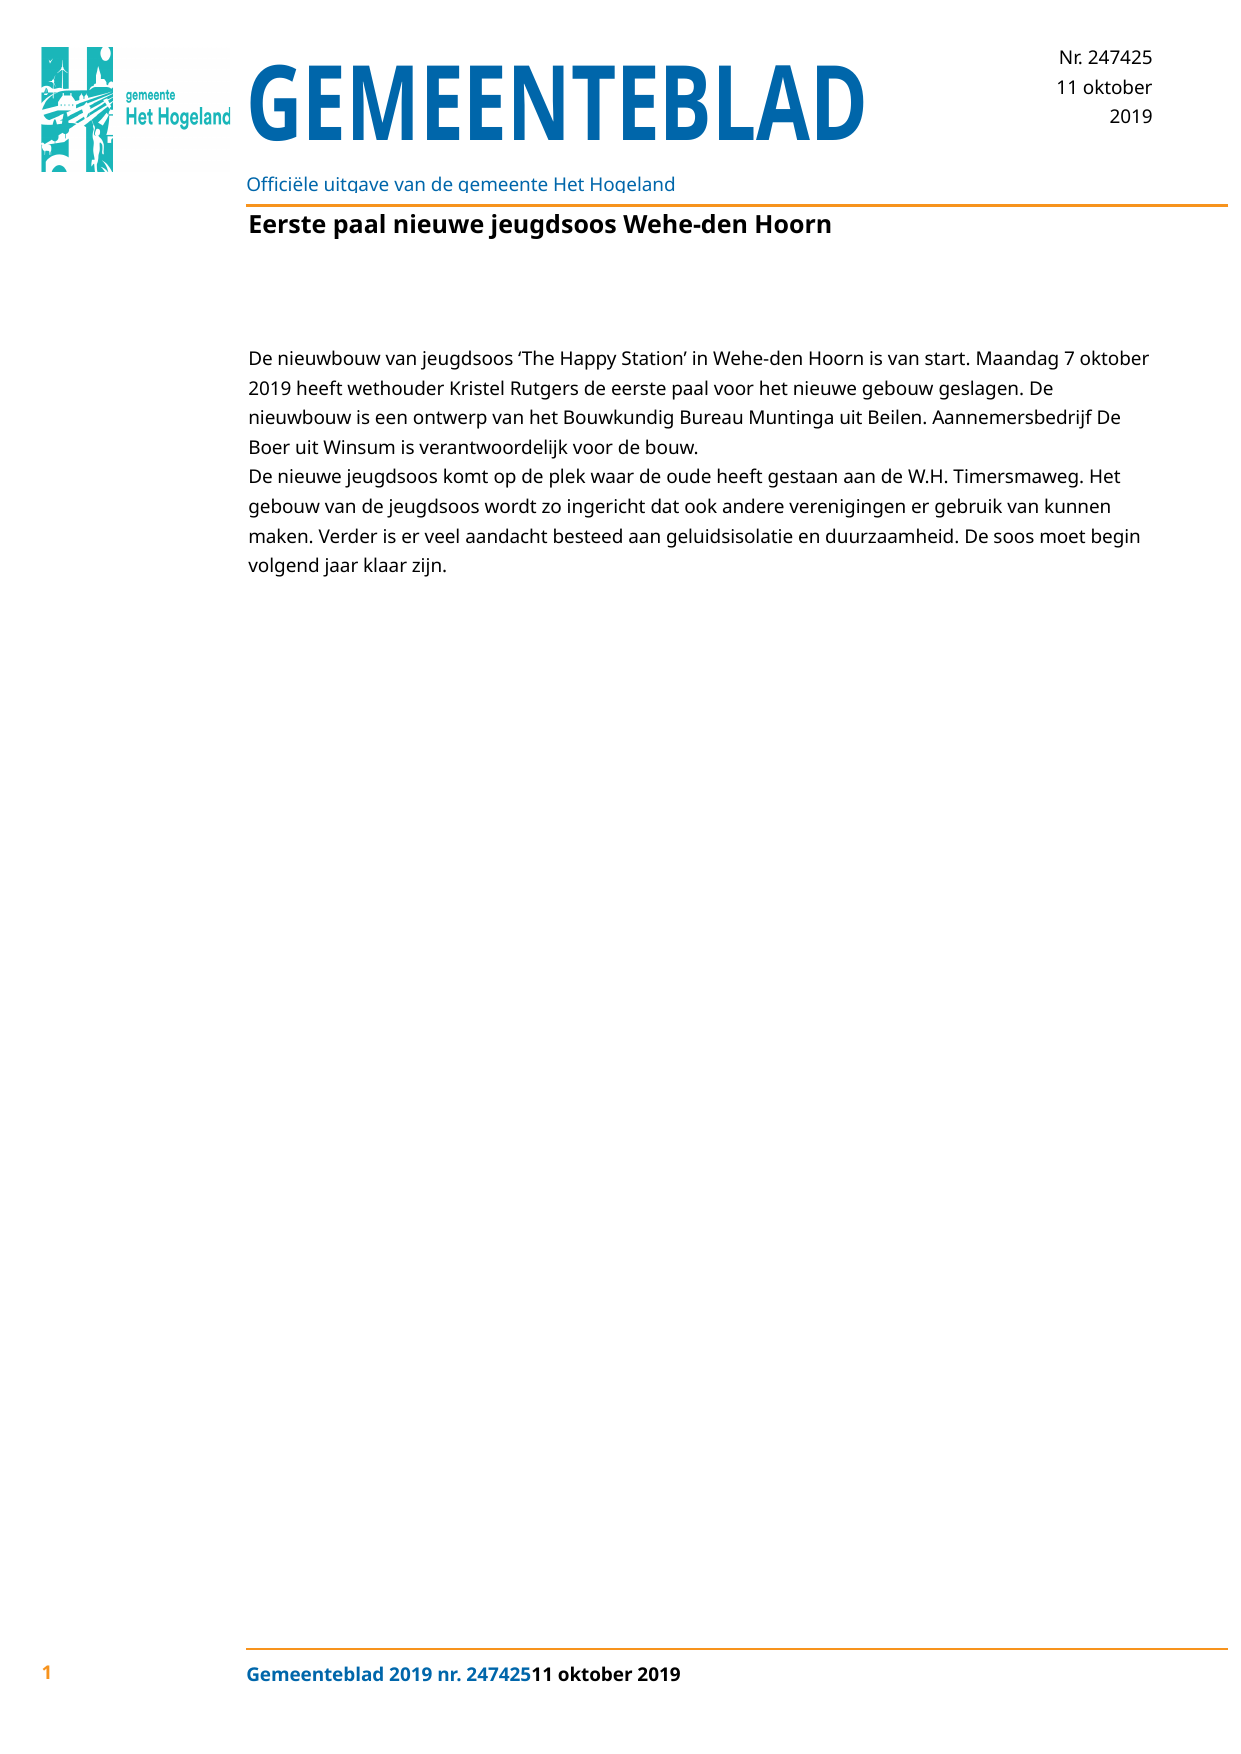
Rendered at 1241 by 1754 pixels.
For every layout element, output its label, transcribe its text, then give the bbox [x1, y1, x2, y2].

picture [41, 47, 231, 172]
text Eerste paal nieuwe jeugdsoos Wehe-den Hoorn [248, 207, 1152, 241]
text De nieuwbouw van jeugdsoos ‘The Happy Station’ in Wehe-den Hoorn is van start. Maandag 7 oktober 2019 heeft wethouder Kristel Rutgers de eerste paal voor het nieuwe gebouw geslagen. De nieuwbouw is een ontwerp van het Bouwkundig Bureau Muntinga uit Beilen. Aannemersbedrijf De Boer uit Winsum is verantwoordelijk voor de bouw. [248, 345, 1152, 460]
text De nieuwe jeugdsoos komt op de plek waar de oude heeft gestaan aan de W.H. Timersmaweg. Het gebouw van de jeugdsoos wordt zo ingericht dat ook andere verenigingen er gebruik van kunnen maken. Verder is er veel aandacht besteed aan geluidsisolatie en duurzaamheid. De soos moet begin volgend jaar klaar zijn. [248, 464, 1152, 578]
